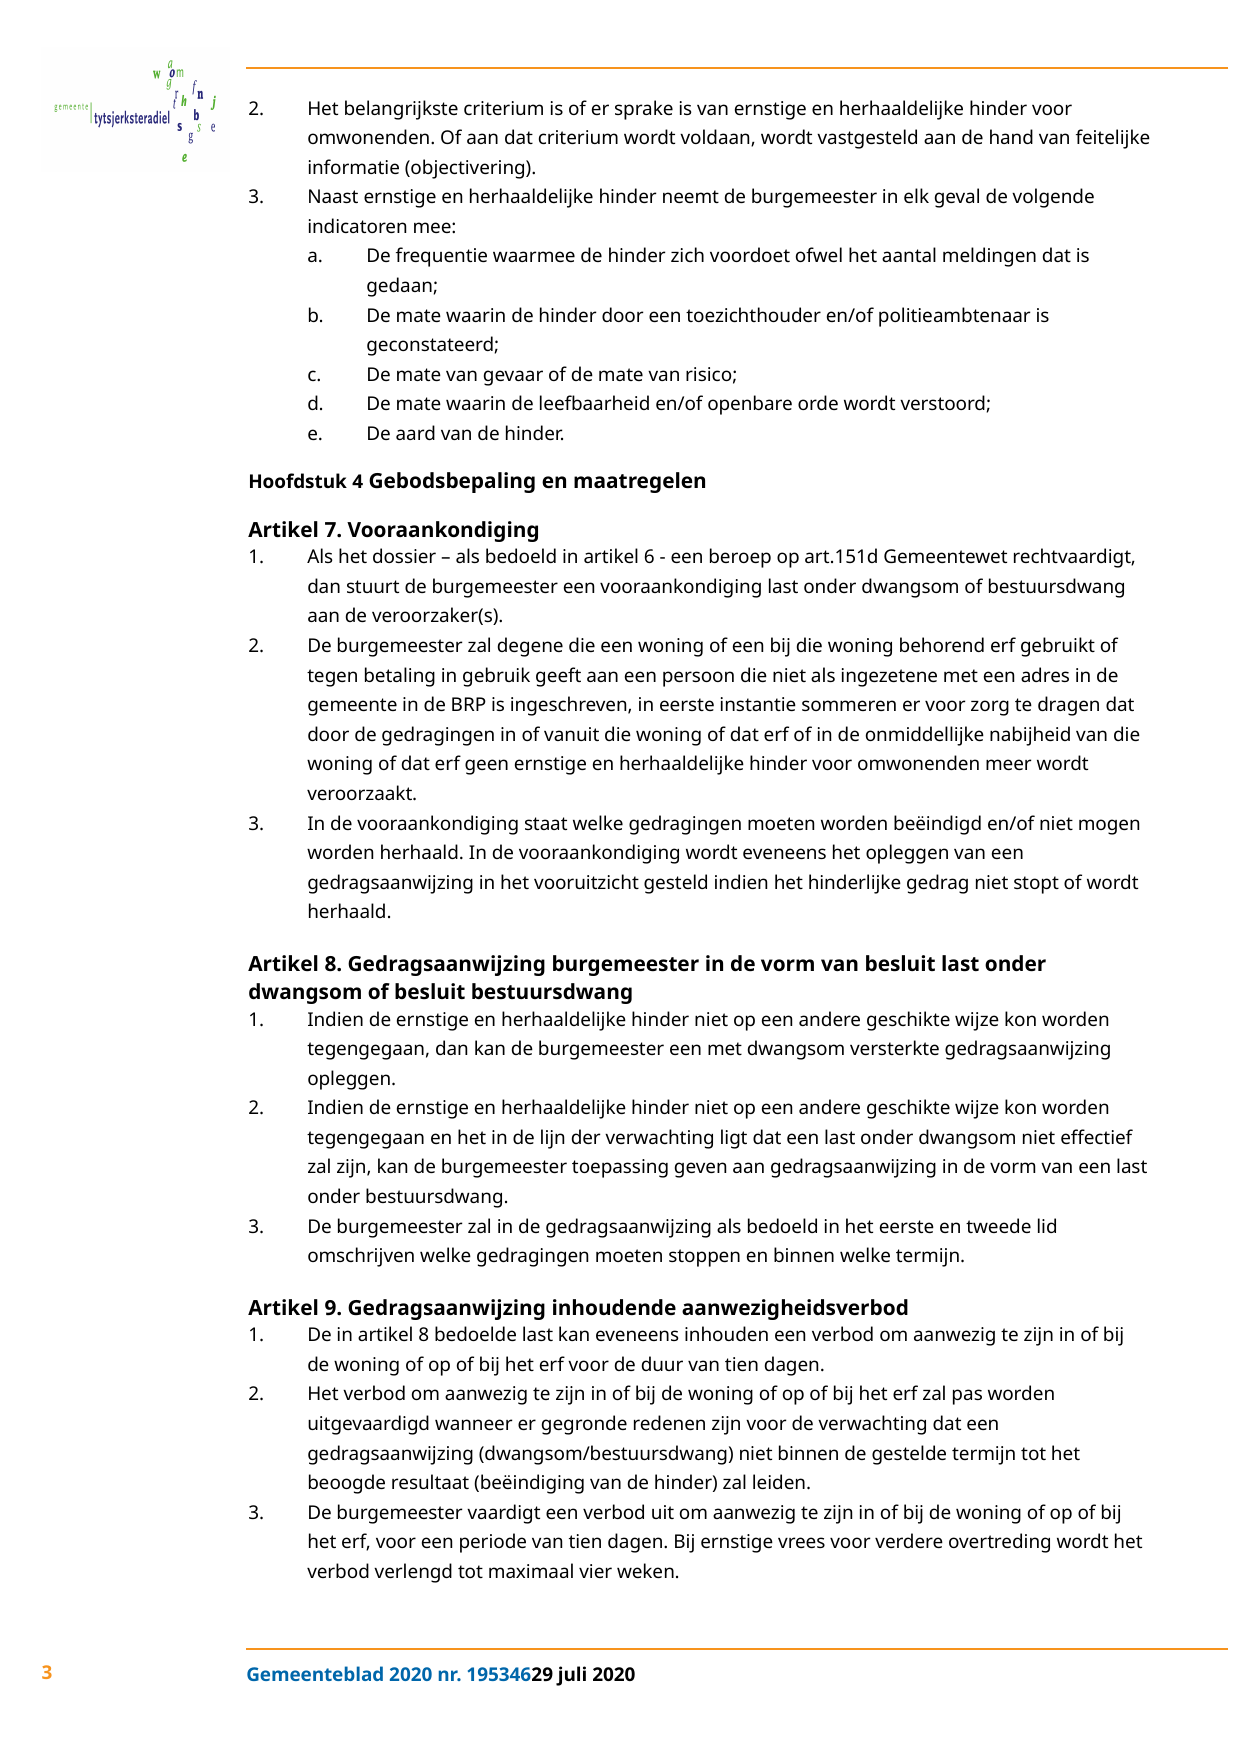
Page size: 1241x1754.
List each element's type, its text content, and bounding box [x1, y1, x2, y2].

list Het belangrijkste criterium is of er sprake is van ernstige en herhaaldelijke hinder voor omwonenden. Of aan dat criterium wordt voldaan, wordt vastgesteld aan de hand van feitelijke informatie (objectivering). [248, 95, 1152, 180]
list De aard van de hinder. [307, 420, 1152, 446]
list De mate waarin de hinder door een toezichthouder en/of politieambtenaar is geconstateerd; [307, 302, 1152, 357]
text Artikel 9. Gedragsaanwijzing inhoudende aanwezigheidsverbod [248, 1293, 1152, 1321]
list De burgemeester zal in de gedragsaanwijzing als bedoeld in het eerste en tweede lid omschrijven welke gedragingen moeten stoppen en binnen welke termijn. [248, 1213, 1152, 1268]
list De burgemeester zal degene die een woning of een bij die woning behorend erf gebruikt of tegen betaling in gebruik geeft aan een persoon die niet als ingezetene met een adres in de gemeente in de BRP is ingeschreven, in eerste instantie sommeren er voor zorg te dragen dat door de gedragingen in of vanuit die woning of dat erf of in de onmiddellijke nabijheid van die woning of dat erf geen ernstige en herhaaldelijke hinder voor omwonenden meer wordt veroorzaakt. [248, 632, 1152, 806]
list In de vooraankondiging staat welke gedragingen moeten worden beëindigd en/of niet mogen worden herhaald. In de vooraankondiging wordt eveneens het opleggen van een gedragsaanwijzing in het vooruitzicht gesteld indien het hinderlijke gedrag niet stopt of wordt herhaald. [248, 810, 1152, 924]
picture [41, 47, 231, 172]
list Indien de ernstige en herhaaldelijke hinder niet op een andere geschikte wijze kon worden tegengegaan, dan kan de burgemeester een met dwangsom versterkte gedragsaanwijzing opleggen. [248, 1006, 1152, 1091]
list De mate van gevaar of de mate van risico; [307, 361, 1152, 387]
list De in artikel 8 bedoelde last kan eveneens inhouden een verbod om aanwezig te zijn in of bij de woning of op of bij het erf voor de duur van tien dagen. [248, 1321, 1152, 1377]
list Als het dossier – als bedoeld in artikel 6 - een beroep op art.151d Gemeentewet rechtvaardigt, dan stuurt de burgemeester een vooraankondiging last onder dwangsom of bestuursdwang aan de veroorzaker(s). [248, 543, 1152, 628]
list De frequentie waarmee de hinder zich voordoet ofwel het aantal meldingen dat is gedaan; [307, 243, 1152, 298]
text Artikel 7. Vooraankondiging [248, 515, 1152, 543]
list De burgemeester vaardigt een verbod uit om aanwezig te zijn in of bij de woning of op of bij het erf, voor een periode van tien dagen. Bij ernstige vrees voor verdere overtreding wordt het verbod verlengd tot maximaal vier weken. [248, 1499, 1152, 1584]
list Indien de ernstige en herhaaldelijke hinder niet op een andere geschikte wijze kon worden tegengegaan en het in de lijn der verwachting ligt dat een last onder dwangsom niet effectief zal zijn, kan de burgemeester toepassing geven aan gedragsaanwijzing in de vorm van een last onder bestuursdwang. [248, 1094, 1152, 1209]
list De mate waarin de leefbaarheid en/of openbare orde wordt verstoord; [307, 391, 1152, 416]
list Het verbod om aanwezig te zijn in of bij de woning of op of bij het erf zal pas worden uitgevaardigd wanneer er gegronde redenen zijn voor de verwachting dat een gedragsaanwijzing (dwangsom/bestuursdwang) niet binnen de gestelde termijn tot het beoogde resultaat (beëindiging van de hinder) zal leiden. [248, 1381, 1152, 1495]
text Artikel 8. Gedragsaanwijzing burgemeester in de vorm van besluit last onder dwangsom of besluit bestuursdwang [248, 949, 1152, 1006]
text Hoofdstuk 4 Gebodsbepaling en maatregelen [248, 466, 1152, 494]
list Naast ernstige en herhaaldelijke hinder neemt de burgemeester in elk geval de volgende indicatoren mee: [248, 183, 1152, 239]
